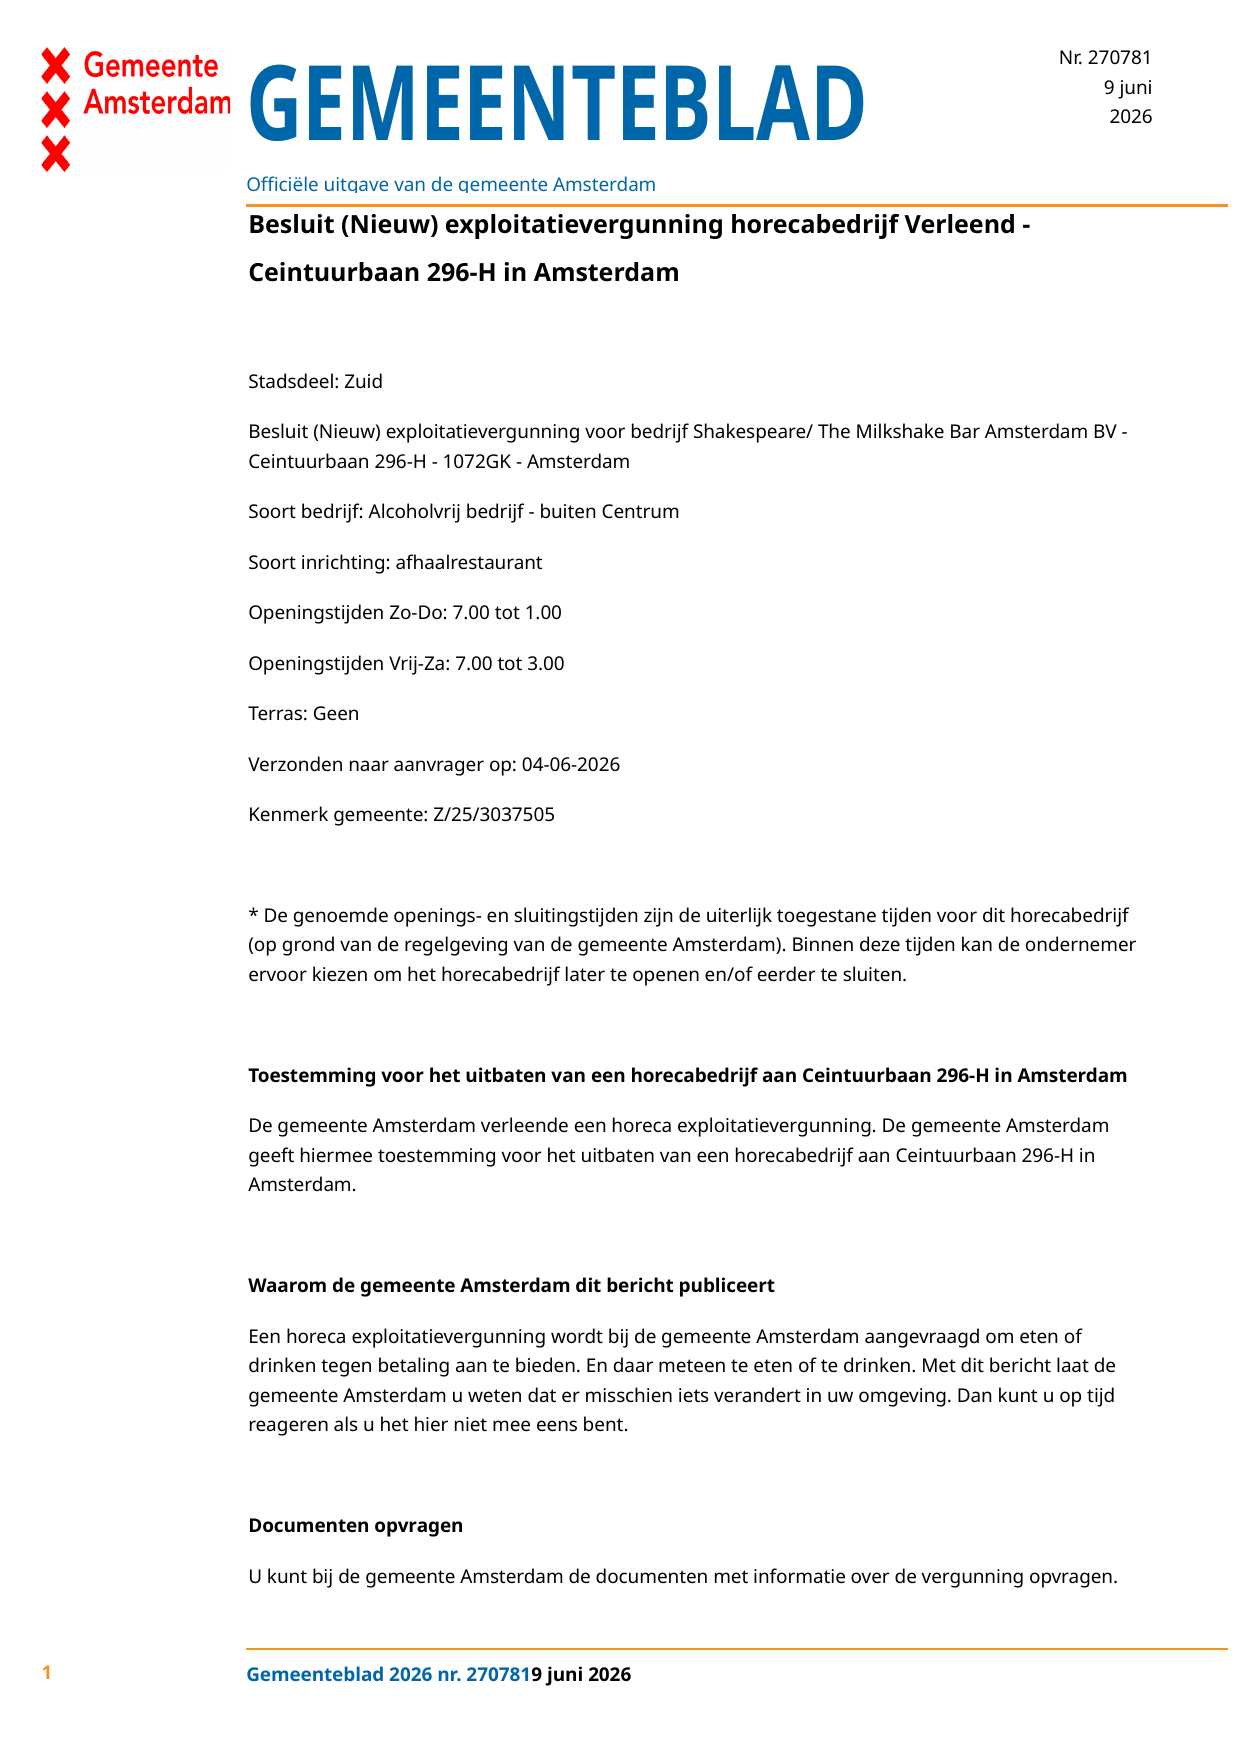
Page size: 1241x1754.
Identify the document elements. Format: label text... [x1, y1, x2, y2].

text Toestemming voor het uitbaten van een horecabedrijf aan Ceintuurbaan 296-H in Amsterdam [248, 1062, 1152, 1088]
text Soort inrichting: afhaalrestaurant [248, 549, 1152, 575]
text Een horeca exploitatievergunning wordt bij de gemeente Amsterdam aangevraagd om eten of drinken tegen betaling aan te bieden. En daar meteen te eten of te drinken. Met dit bericht laat de gemeente Amsterdam u weten dat er misschien iets verandert in uw omgeving. Dan kunt u op tijd reageren als u het hier niet mee eens bent. [248, 1323, 1152, 1437]
text U kunt bij de gemeente Amsterdam de documenten met informatie over de vergunning opvragen. [248, 1563, 1152, 1589]
text De gemeente Amsterdam verleende een horeca exploitatievergunning. De gemeente Amsterdam geeft hiermee toestemming voor het uitbaten van een horecabedrijf aan Ceintuurbaan 296-H in Amsterdam. [248, 1112, 1152, 1197]
picture [41, 47, 231, 172]
text * De genoemde openings- en sluitingstijden zijn de uiterlijk toegestane tijden voor dit horecabedrijf (op grond van de regelgeving van de gemeente Amsterdam). Binnen deze tijden kan de ondernemer ervoor kiezen om het horecabedrijf later te openen en/of eerder te sluiten. [248, 902, 1152, 987]
text Kenmerk gemeente: Z/25/3037505 [248, 801, 1152, 827]
text Openingstijden Zo-Do: 7.00 tot 1.00 [248, 599, 1152, 625]
text Besluit (Nieuw) exploitatievergunning horecabedrijf Verleend - Ceintuurbaan 296-H in Amsterdam [248, 207, 1152, 288]
text Stadsdeel: Zuid [248, 368, 1152, 394]
text Besluit (Nieuw) exploitatievergunning voor bedrijf Shakespeare/ The Milkshake Bar Amsterdam BV - Ceintuurbaan 296-H - 1072GK - Amsterdam [248, 419, 1152, 474]
text Openingstijden Vrij-Za: 7.00 tot 3.00 [248, 650, 1152, 676]
text Verzonden naar aanvrager op: 04-06-2026 [248, 751, 1152, 777]
text Documenten opvragen [248, 1512, 1152, 1538]
text Soort bedrijf: Alcoholvrij bedrijf - buiten Centrum [248, 499, 1152, 524]
text Terras: Geen [248, 700, 1152, 726]
text Waarom de gemeente Amsterdam dit bericht publiceert [248, 1272, 1152, 1298]
